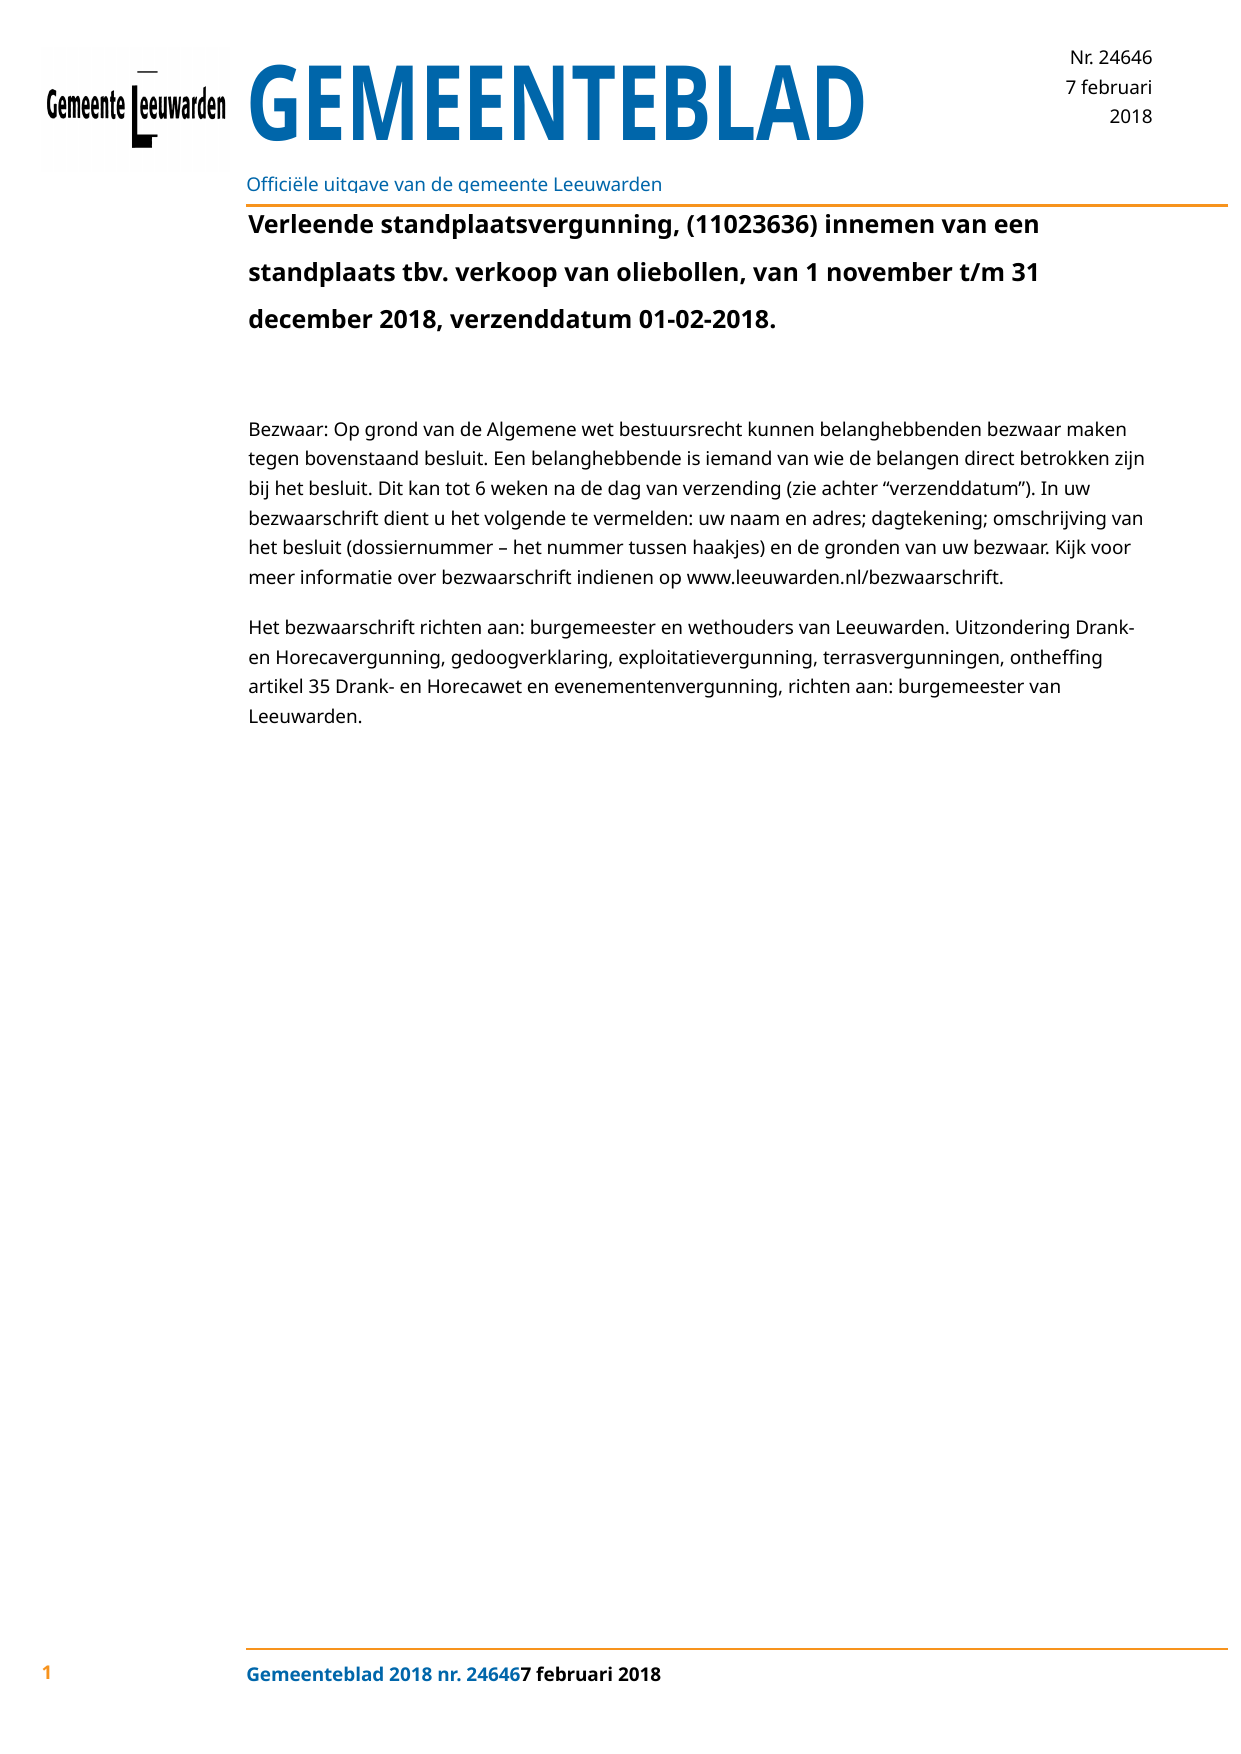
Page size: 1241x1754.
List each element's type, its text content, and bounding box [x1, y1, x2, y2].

text Bezwaar: Op grond van de Algemene wet bestuursrecht kunnen belanghebbenden bezwaar maken tegen bovenstaand besluit. Een belanghebbende is iemand van wie de belangen direct betrokken zijn bij het besluit. Dit kan tot 6 weken na de dag van verzending (zie achter “verzenddatum”). In uw bezwaarschrift dient u het volgende te vermelden: uw naam en adres; dagtekening; omschrijving van het besluit (dossiernummer – het nummer tussen haakjes) en de gronden van uw bezwaar. Kijk voor meer informatie over bezwaarschrift indienen op www.leeuwarden.nl/bezwaarschrift. [248, 416, 1152, 589]
text Het bezwaarschrift richten aan: burgemeester en wethouders van Leeuwarden. Uitzondering Drank- en Horecavergunning, gedoogverklaring, exploitatievergunning, terrasvergunningen, ontheffing artikel 35 Drank- en Horecawet en evenementenvergunning, richten aan: burgemeester van Leeuwarden. [248, 614, 1152, 729]
picture [41, 47, 231, 172]
text Verleende standplaatsvergunning, (11023636) innemen van een standplaats tbv. verkoop van oliebollen, van 1 november t/m 31 december 2018, verzenddatum 01-02-2018. [248, 207, 1152, 336]
